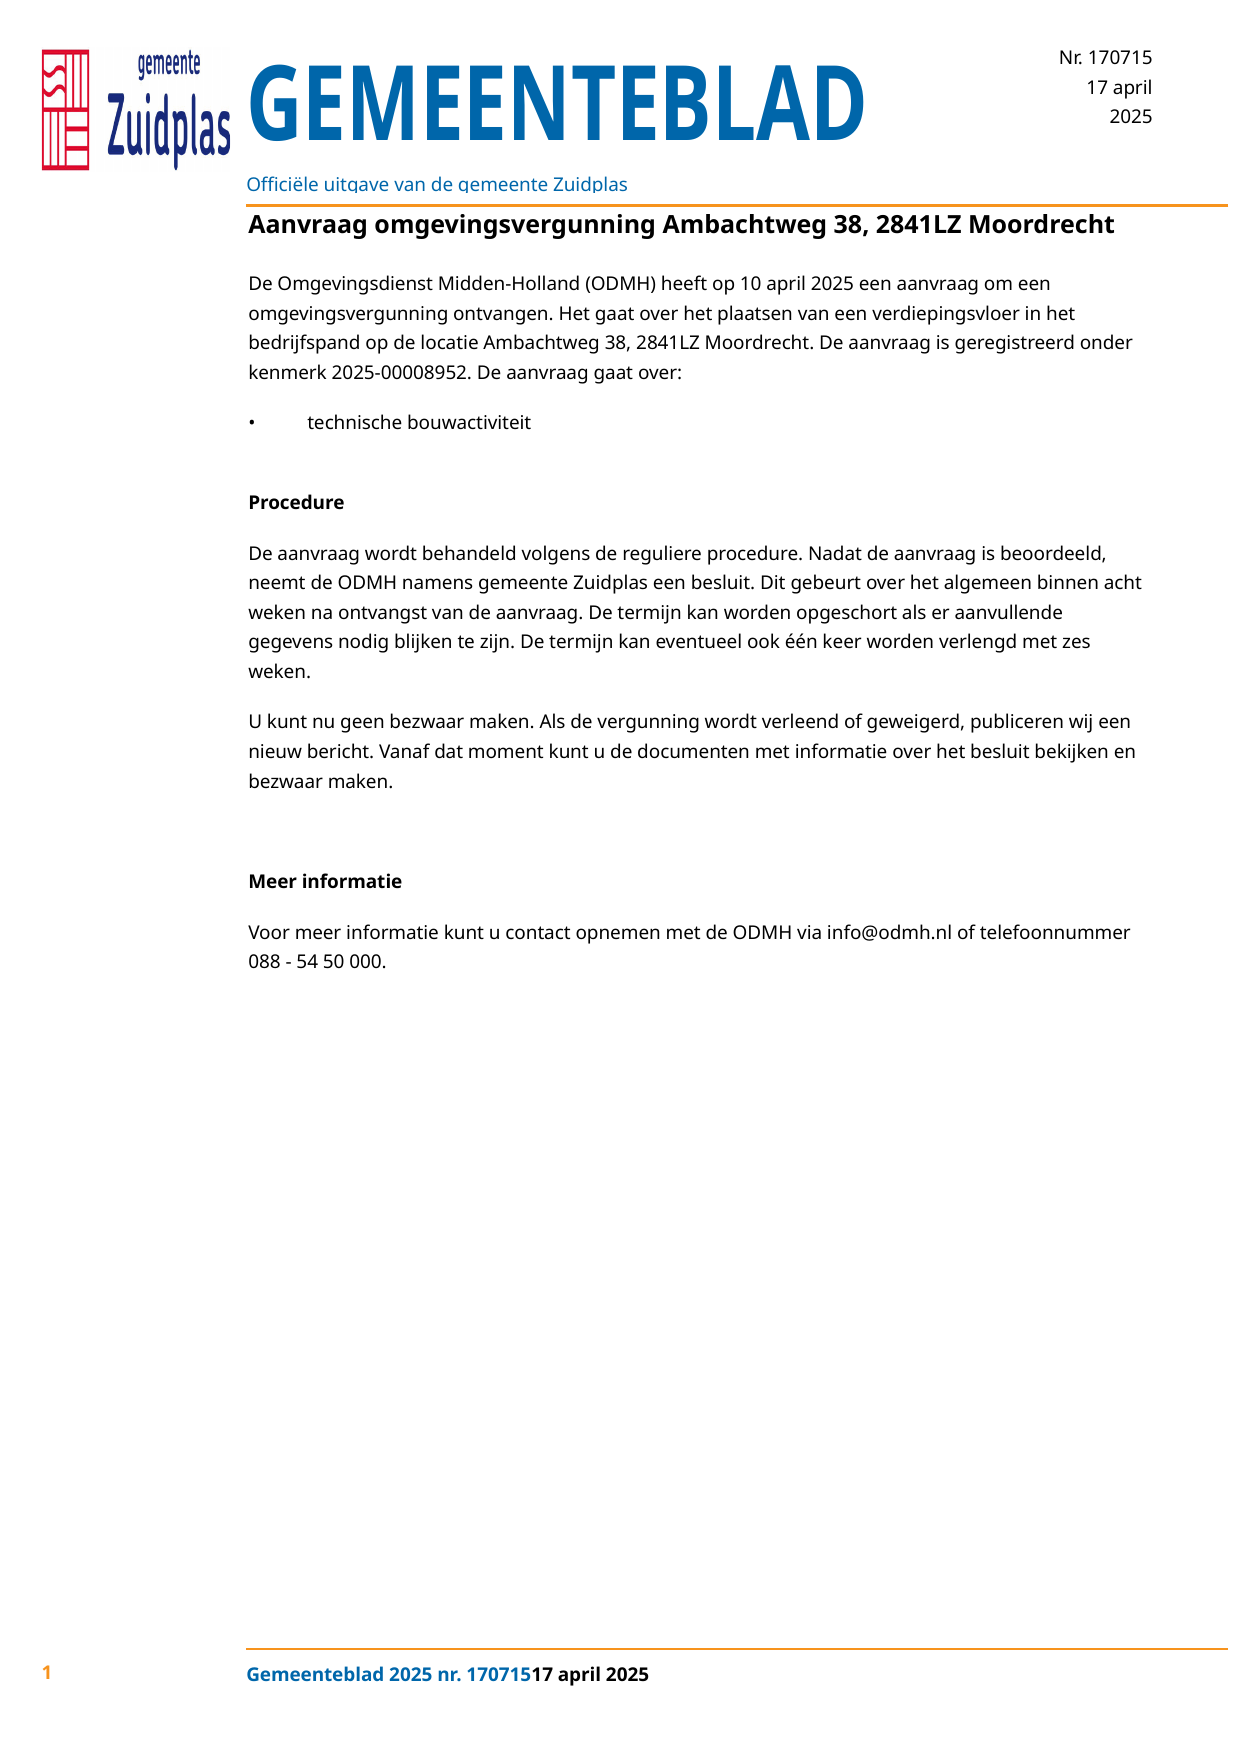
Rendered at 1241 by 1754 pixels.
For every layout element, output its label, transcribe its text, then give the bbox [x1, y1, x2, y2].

text Procedure [248, 489, 1152, 515]
text Voor meer informatie kunt u contact opnemen met de ODMH via info@odmh.nl of telefoonnummer 088 - 54 50 000. [248, 919, 1152, 974]
text U kunt nu geen bezwaar maken. Als de vergunning wordt verleend of geweigerd, publiceren wij een nieuw bericht. Vanaf dat moment kunt u de documenten met informatie over het besluit bekijken en bezwaar maken. [248, 709, 1152, 793]
picture [41, 47, 231, 172]
list technische bouwactiviteit [248, 409, 1152, 435]
text Meer informatie [248, 869, 1152, 894]
text Aanvraag omgevingsvergunning Ambachtweg 38, 2841LZ Moordrecht [248, 207, 1152, 241]
text De Omgevingsdienst Midden-Holland (ODMH) heeft op 10 april 2025 een aanvraag om een omgevingsvergunning ontvangen. Het gaat over het plaatsen van een verdiepingsvloer in het bedrijfspand op de locatie Ambachtweg 38, 2841LZ Moordrecht. De aanvraag is geregistreerd onder kenmerk 2025-00008952. De aanvraag gaat over: [248, 270, 1152, 385]
text De aanvraag wordt behandeld volgens de reguliere procedure. Nadat de aanvraag is beoordeeld, neemt de ODMH namens gemeente Zuidplas een besluit. Dit gebeurt over het algemeen binnen acht weken na ontvangst van de aanvraag. De termijn kan worden opgeschort als er aanvullende gegevens nodig blijken te zijn. De termijn kan eventueel ook één keer worden verlengd met zes weken. [248, 540, 1152, 684]
